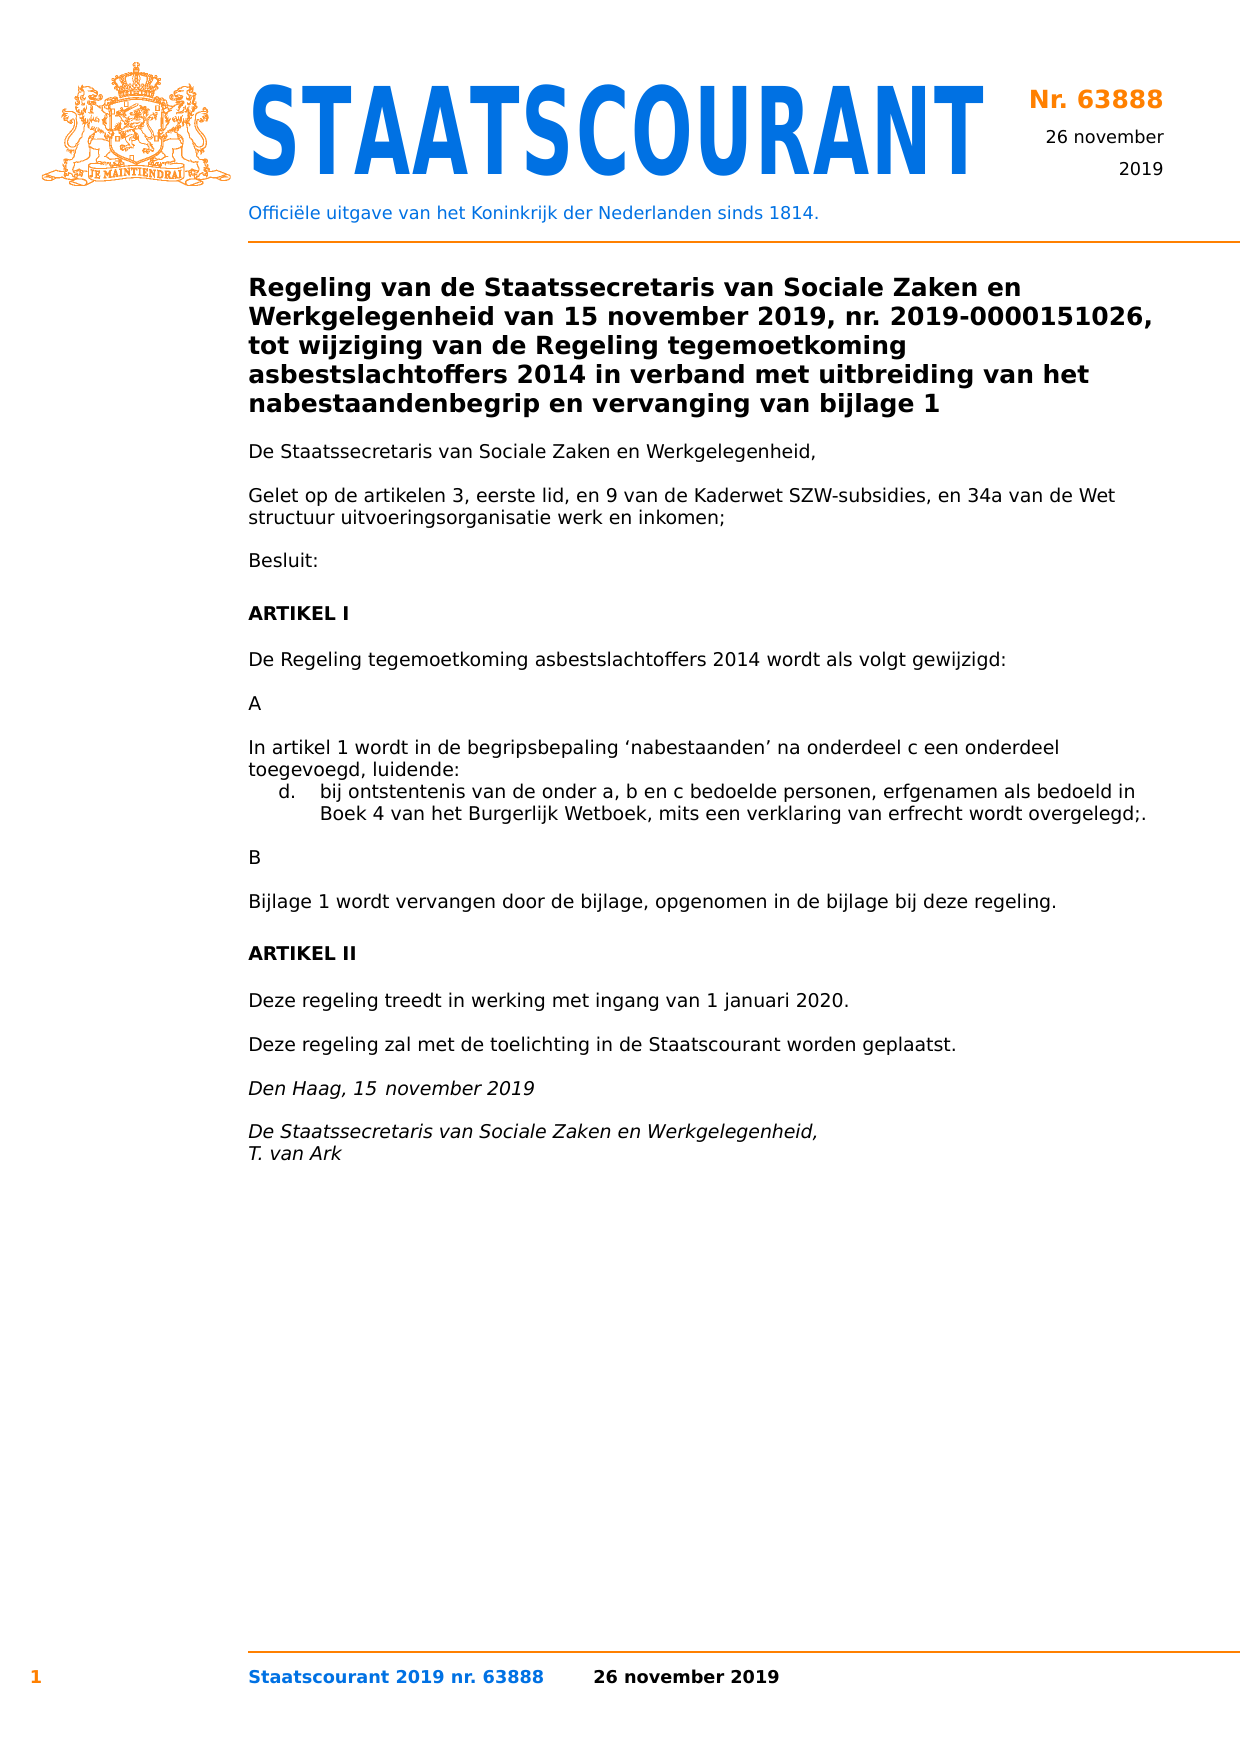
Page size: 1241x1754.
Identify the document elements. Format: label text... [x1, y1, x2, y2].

text Besluit: [248, 550, 1163, 572]
subtitle Regeling van de Staatssecretaris van Sociale Zaken en Werkgelegenheid van 15 november 2019, nr. 2019-0000151026, tot wijziging van de Regeling tegemoetkoming asbestslachtoffers 2014 in verband met uitbreiding van het nabestaandenbegrip en vervanging van bijlage 1 [248, 273, 1163, 419]
text A [248, 693, 1163, 715]
subtitle ARTIKEL I [248, 602, 1163, 624]
table_cell Officiële uitgave van het Koninkrijk der Nederlanden sinds 1814. [248, 203, 1240, 241]
table_header STAATSCOURANT [248, 62, 998, 203]
text Deze regeling treedt in werking met ingang van 1 januari 2020. [248, 990, 1163, 1012]
text Gelet op de artikelen 3, eerste lid, en 9 van de Kaderwet SZW-subsidies, en 34a van de Wet structuur uitvoeringsorganisatie werk en inkomen; [248, 484, 1163, 528]
table_cell 2019 [998, 153, 1240, 203]
text De Regeling tegemoetkoming asbestslachtoffers 2014 wordt als volgt gewijzigd: [248, 649, 1163, 671]
text Deze regeling zal met de toelichting in de Staatscourant worden geplaatst. [248, 1033, 1163, 1056]
picture [41, 62, 231, 186]
table_header Nr. 63888 [998, 62, 1240, 121]
subtitle ARTIKEL II [248, 943, 1163, 965]
text Bijlage 1 wordt vervangen door de bijlage, opgenomen in de bijlage bij deze regeling. [248, 891, 1163, 913]
text De Staatssecretaris van Sociale Zaken en Werkgelegenheid, T. van Ark [248, 1121, 1163, 1165]
text In artikel 1 wordt in de begripsbepaling ‘nabestaanden’ na onderdeel c een onderdeel toegevoegd, luidende: [248, 737, 1163, 781]
text Den Haag, 15 november 2019 [248, 1077, 1163, 1099]
text De Staatssecretaris van Sociale Zaken en Werkgelegenheid, [248, 441, 1163, 463]
table_header [25, 62, 248, 241]
table_cell 26 november [998, 121, 1240, 153]
text d. bij ontstentenis van de onder a, b en c bedoelde personen, erfgenamen als bedoeld in Boek 4 van het Burgerlijk Wetboek, mits een verklaring van erfrecht wordt overgelegd;. [278, 781, 1163, 825]
text B [248, 847, 1163, 869]
